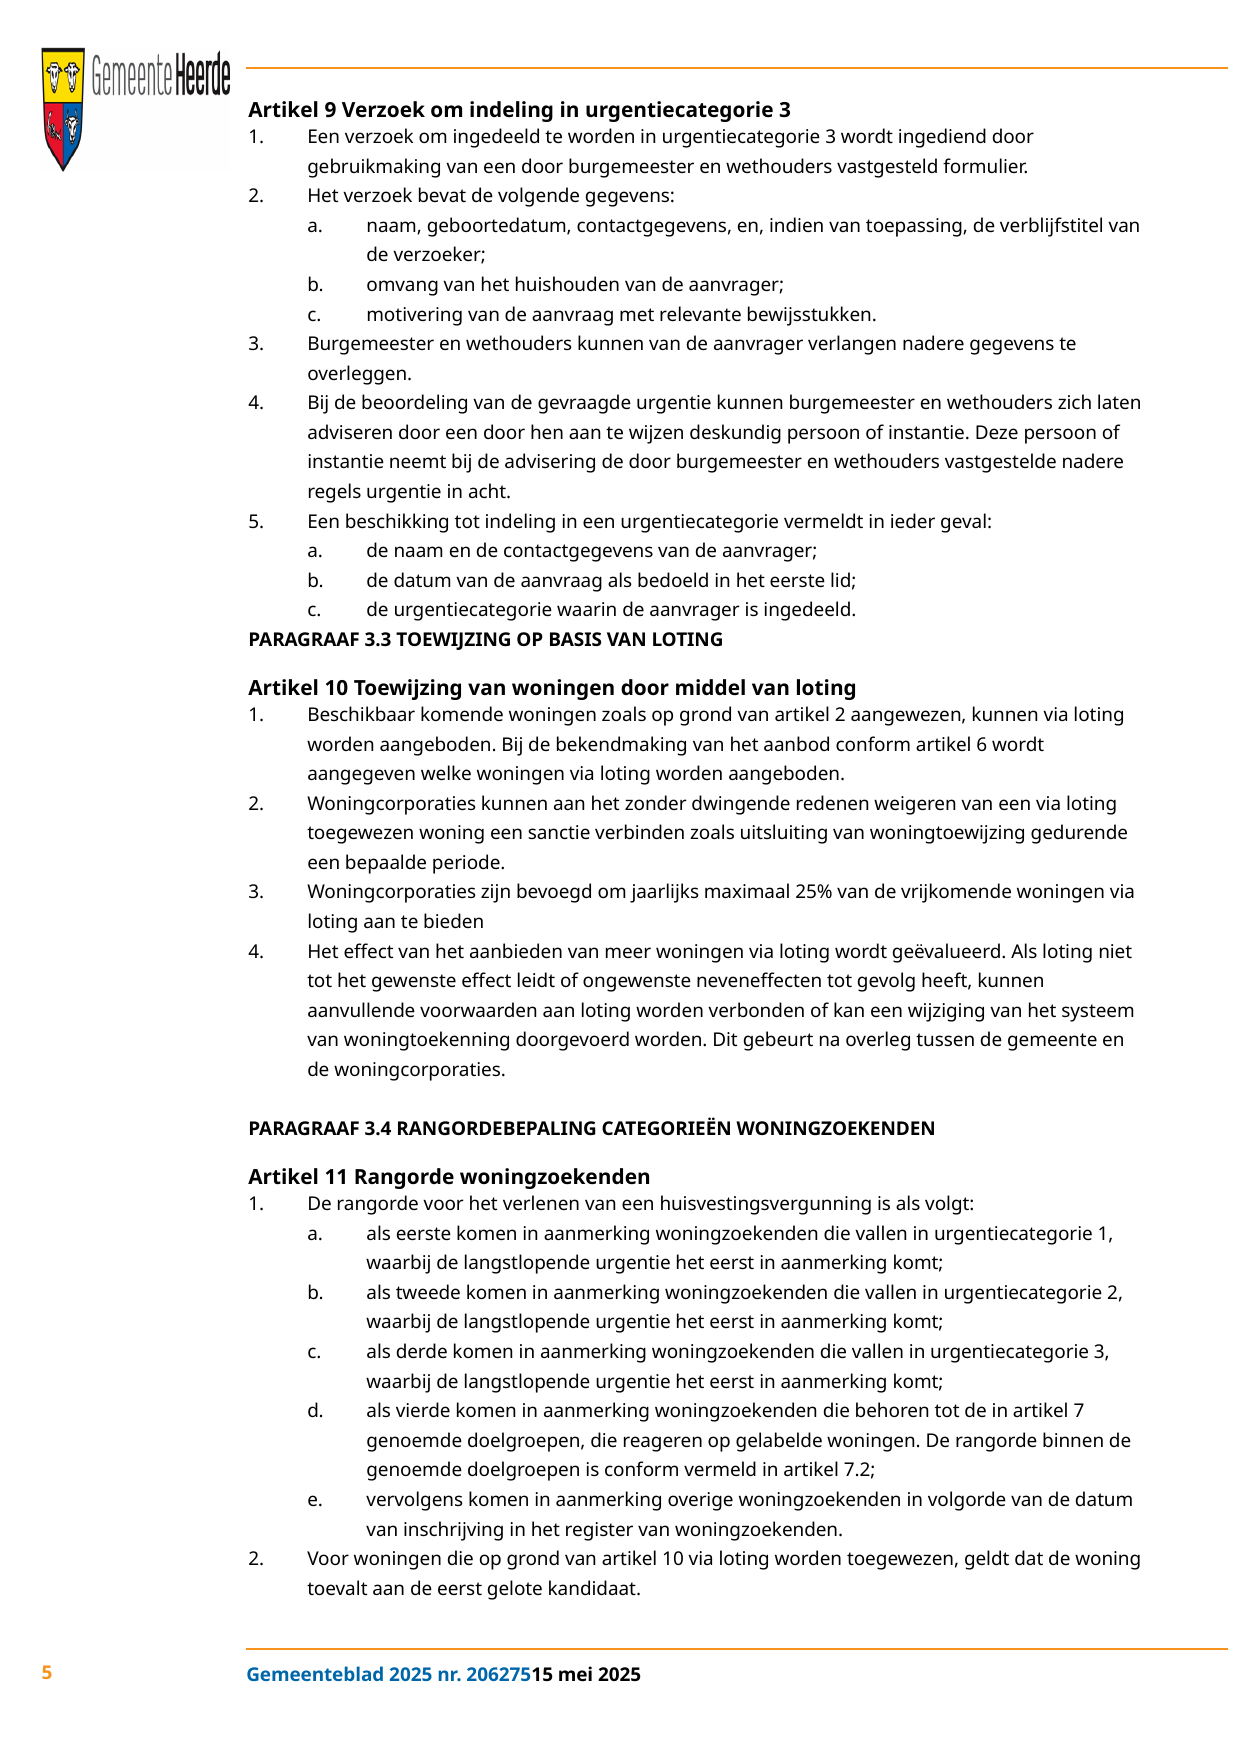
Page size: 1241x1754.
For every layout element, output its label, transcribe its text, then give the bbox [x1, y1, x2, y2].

list De rangorde voor het verlenen van een huisvestingsvergunning is als volgt: [248, 1190, 1152, 1216]
text Artikel 11 Rangorde woningzoekenden [248, 1162, 1152, 1190]
list de urgentiecategorie waarin de aanvrager is ingedeeld. [307, 597, 1152, 622]
list als derde komen in aanmerking woningzoekenden die vallen in urgentiecategorie 3, waarbij de langstlopende urgentie het eerst in aanmerking komt; [307, 1338, 1152, 1393]
list Een beschikking tot indeling in een urgentiecategorie vermeldt in ieder geval: [248, 508, 1152, 533]
list als eerste komen in aanmerking woningzoekenden die vallen in urgentiecategorie 1, waarbij de langstlopende urgentie het eerst in aanmerking komt; [307, 1220, 1152, 1275]
list Woningcorporaties zijn bevoegd om jaarlijks maximaal 25% van de vrijkomende woningen via loting aan te bieden [248, 879, 1152, 934]
list de datum van de aanvraag als bedoeld in het eerste lid; [307, 567, 1152, 593]
list Voor woningen die op grond van artikel 10 via loting worden toegewezen, geldt dat de woning toevalt aan de eerst gelote kandidaat. [248, 1545, 1152, 1601]
list motivering van de aanvraag met relevante bewijsstukken. [307, 301, 1152, 326]
list als vierde komen in aanmerking woningzoekenden die behoren tot de in artikel 7 genoemde doelgroepen, die reageren op gelabelde woningen. De rangorde binnen de genoemde doelgroepen is conform vermeld in artikel 7.2; [307, 1397, 1152, 1482]
text PARAGRAAF 3.3 TOEWIJZING OP BASIS VAN LOTING [248, 626, 1152, 652]
list Beschikbaar komende woningen zoals op grond van artikel 2 aangewezen, kunnen via loting worden aangeboden. Bij de bekendmaking van het aanbod conform artikel 6 wordt aangegeven welke woningen via loting worden aangeboden. [248, 701, 1152, 786]
list naam, geboortedatum, contactgegevens, en, indien van toepassing, de verblijfstitel van de verzoeker; [307, 212, 1152, 267]
list als tweede komen in aanmerking woningzoekenden die vallen in urgentiecategorie 2, waarbij de langstlopende urgentie het eerst in aanmerking komt; [307, 1279, 1152, 1334]
list Bij de beoordeling van de gevraagde urgentie kunnen burgemeester en wethouders zich laten adviseren door een door hen aan te wijzen deskundig persoon of instantie. Deze persoon of instantie neemt bij de advisering de door burgemeester en wethouders vastgestelde nadere regels urgentie in acht. [248, 389, 1152, 504]
list Woningcorporaties kunnen aan het zonder dwingende redenen weigeren van een via loting toegewezen woning een sanctie verbinden zoals uitsluiting van woningtoewijzing gedurende een bepaalde periode. [248, 790, 1152, 875]
list vervolgens komen in aanmerking overige woningzoekenden in volgorde van de datum van inschrijving in het register van woningzoekenden. [307, 1486, 1152, 1541]
text Artikel 9 Verzoek om indeling in urgentiecategorie 3 [248, 95, 1152, 123]
list Burgemeester en wethouders kunnen van de aanvrager verlangen nadere gegevens te overleggen. [248, 330, 1152, 386]
list Het effect van het aanbieden van meer woningen via loting wordt geëvalueerd. Als loting niet tot het gewenste effect leidt of ongewenste neveneffecten tot gevolg heeft, kunnen aanvullende voorwaarden aan loting worden verbonden of kan een wijziging van het systeem van woningtoekenning doorgevoerd worden. Dit gebeurt na overleg tussen de gemeente en de woningcorporaties. [248, 938, 1152, 1082]
text Artikel 10 Toewijzing van woningen door middel van loting [248, 673, 1152, 701]
list de naam en de contactgegevens van de aanvrager; [307, 537, 1152, 563]
list Het verzoek bevat de volgende gegevens: [248, 182, 1152, 208]
picture [41, 47, 231, 172]
text PARAGRAAF 3.4 RANGORDEBEPALING CATEGORIEËN WONINGZOEKENDEN [248, 1115, 1152, 1141]
list Een verzoek om ingedeeld te worden in urgentiecategorie 3 wordt ingediend door gebruikmaking van een door burgemeester en wethouders vastgesteld formulier. [248, 123, 1152, 178]
list omvang van het huishouden van de aanvrager; [307, 271, 1152, 297]
